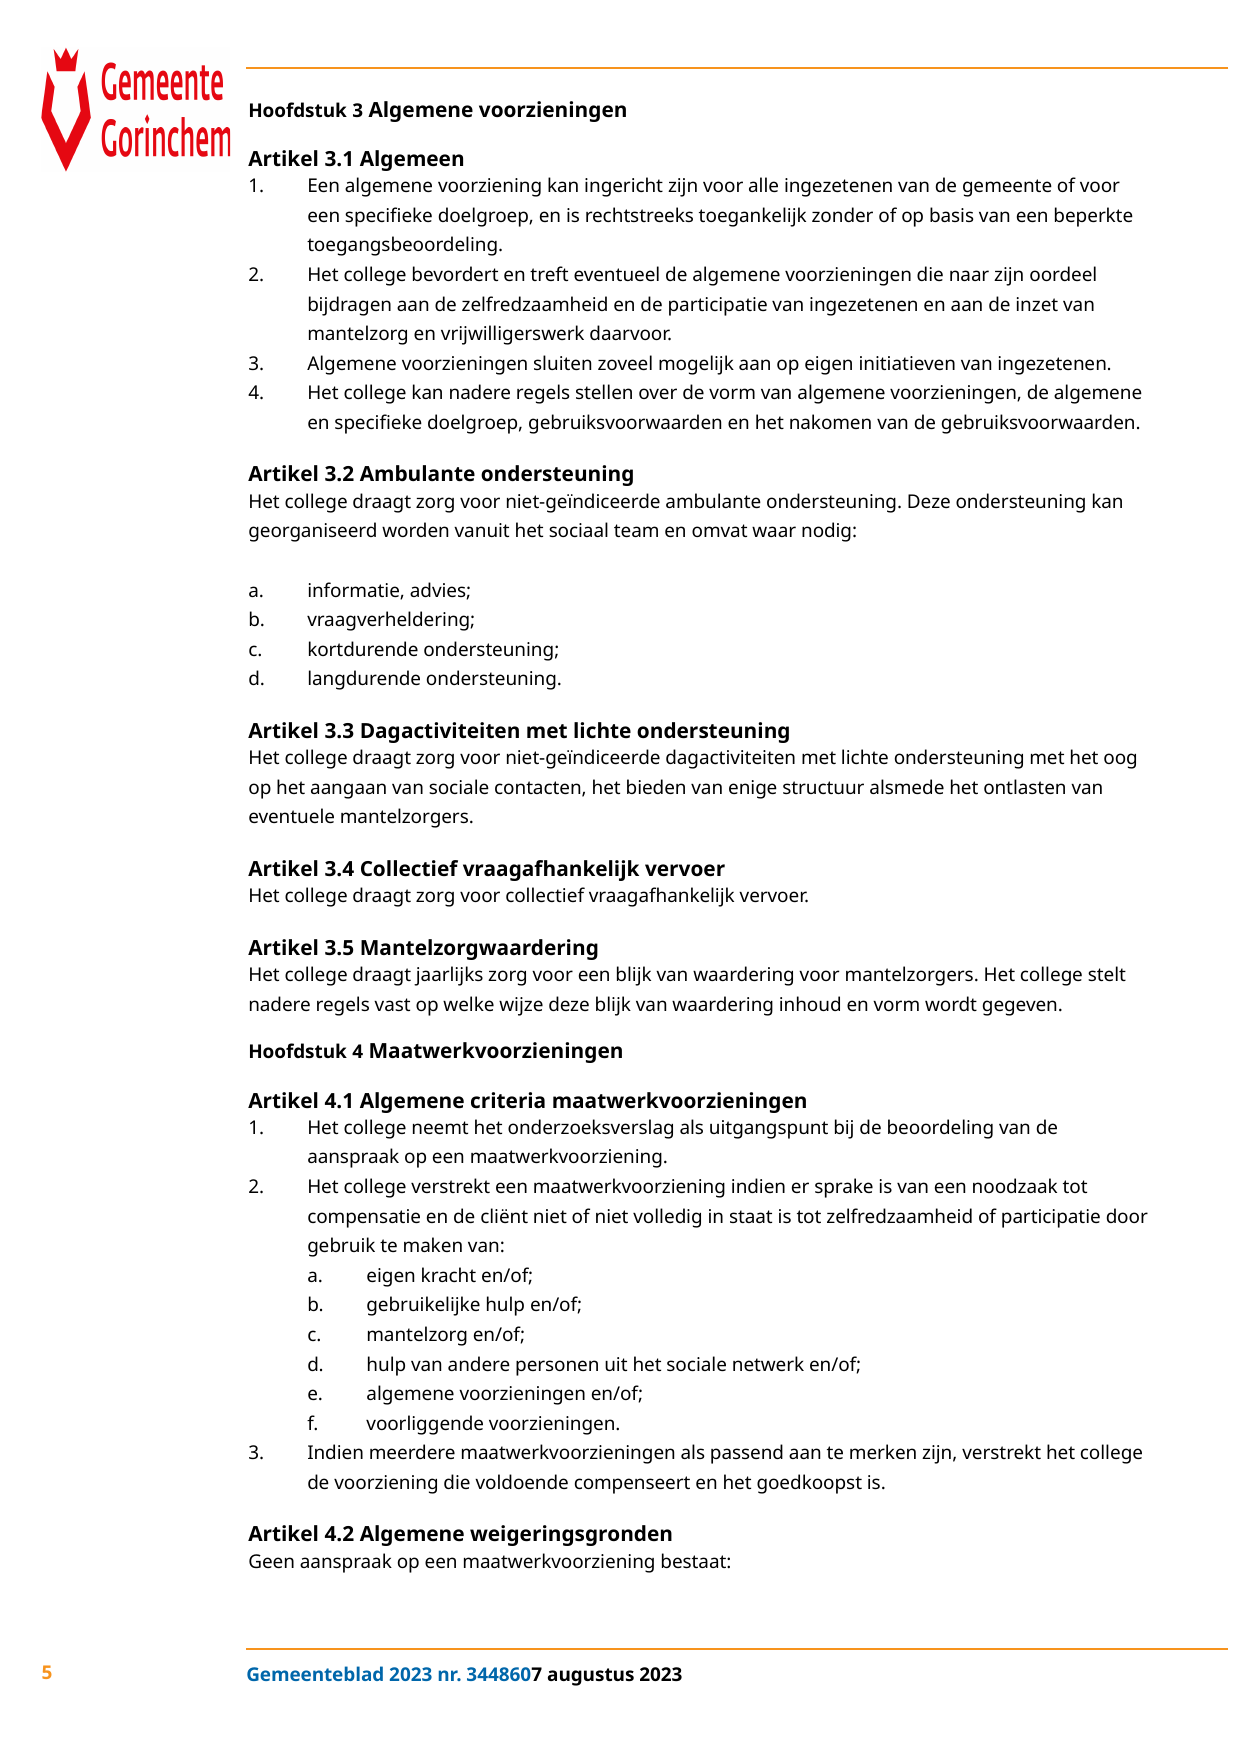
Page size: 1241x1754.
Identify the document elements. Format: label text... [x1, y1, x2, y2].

list mantelzorg en/of; [307, 1321, 1152, 1347]
picture [41, 47, 231, 172]
text Artikel 3.2 Ambulante ondersteuning [248, 459, 1152, 488]
list Algemene voorzieningen sluiten zoveel mogelijk aan op eigen initiatieven van ingezetenen. [248, 350, 1152, 376]
list Een algemene voorziening kan ingericht zijn voor alle ingezetenen van de gemeente of voor een specifieke doelgroep, en is rechtstreeks toegankelijk zonder of op basis van een beperkte toegangsbeoordeling. [248, 172, 1152, 257]
list algemene voorzieningen en/of; [307, 1380, 1152, 1406]
list gebruikelijke hulp en/of; [307, 1292, 1152, 1317]
text Geen aanspraak op een maatwerkvoorziening bestaat: [248, 1548, 1152, 1574]
text Artikel 4.1 Algemene criteria maatwerkvoorzieningen [248, 1086, 1152, 1114]
text Hoofdstuk 3 Algemene voorzieningen [248, 95, 1152, 123]
text Het college draagt jaarlijks zorg voor een blijk van waardering voor mantelzorgers. Het college stelt nadere regels vast op welke wijze deze blijk van waardering inhoud en vorm wordt gegeven. [248, 961, 1152, 1017]
list Het college neemt het onderzoeksverslag als uitgangspunt bij de beoordeling van de aanspraak op een maatwerkvoorziening. [248, 1114, 1152, 1169]
text Artikel 3.3 Dagactiviteiten met lichte ondersteuning [248, 716, 1152, 744]
text Artikel 3.5 Mantelzorgwaardering [248, 933, 1152, 961]
list vraagverheldering; [248, 606, 1152, 632]
list hulp van andere personen uit het sociale netwerk en/of; [307, 1351, 1152, 1377]
text Hoofdstuk 4 Maatwerkvoorzieningen [248, 1036, 1152, 1065]
text Artikel 3.4 Collectief vraagafhankelijk vervoer [248, 854, 1152, 882]
list langdurende ondersteuning. [248, 666, 1152, 691]
text Het college draagt zorg voor collectief vraagafhankelijk vervoer. [248, 882, 1152, 908]
list Indien meerdere maatwerkvoorzieningen als passend aan te merken zijn, verstrekt het college de voorziening die voldoende compenseert en het goedkoopst is. [248, 1439, 1152, 1495]
text Artikel 4.2 Algemene weigeringsgronden [248, 1519, 1152, 1548]
list kortdurende ondersteuning; [248, 636, 1152, 662]
list informatie, advies; [248, 577, 1152, 602]
text Artikel 3.1 Algemeen [248, 144, 1152, 172]
list Het college verstrekt een maatwerkvoorziening indien er sprake is van een noodzaak tot compensatie en de cliënt niet of niet volledig in staat is tot zelfredzaamheid of participatie door gebruik te maken van: [248, 1173, 1152, 1258]
text Het college draagt zorg voor niet-geïndiceerde dagactiviteiten met lichte ondersteuning met het oog op het aangaan van sociale contacten, het bieden van enige structuur alsmede het ontlasten van eventuele mantelzorgers. [248, 744, 1152, 829]
list Het college kan nadere regels stellen over de vorm van algemene voorzieningen, de algemene en specifieke doelgroep, gebruiksvoorwaarden en het nakomen van de gebruiksvoorwaarden. [248, 379, 1152, 435]
list eigen kracht en/of; [307, 1262, 1152, 1288]
text Het college draagt zorg voor niet-geïndiceerde ambulante ondersteuning. Deze ondersteuning kan georganiseerd worden vanuit het sociaal team en omvat waar nodig: [248, 488, 1152, 543]
list Het college bevordert en treft eventueel de algemene voorzieningen die naar zijn oordeel bijdragen aan de zelfredzaamheid en de participatie van ingezetenen en aan de inzet van mantelzorg en vrijwilligerswerk daarvoor. [248, 261, 1152, 346]
list voorliggende voorzieningen. [307, 1410, 1152, 1436]
